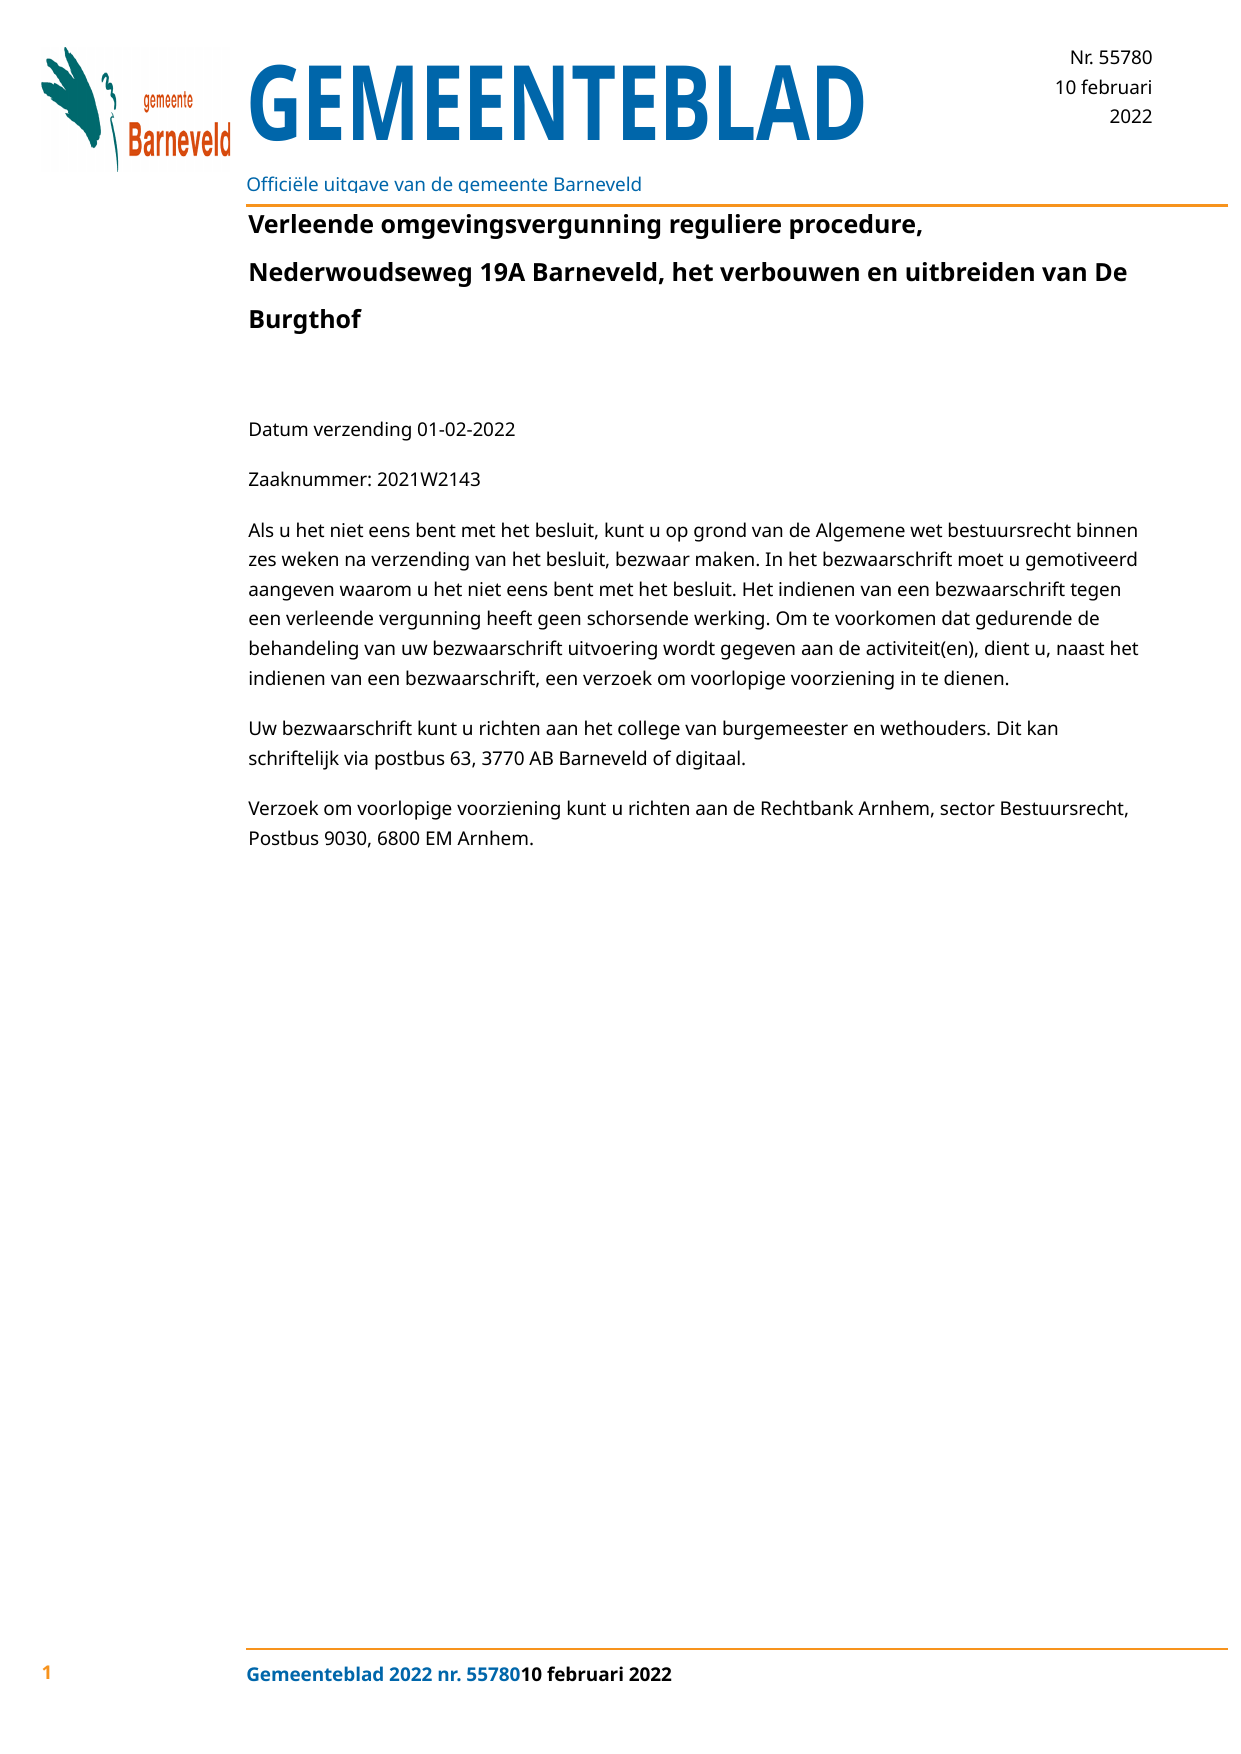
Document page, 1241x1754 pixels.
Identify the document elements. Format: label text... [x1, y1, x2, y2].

text Verzoek om voorlopige voorziening kunt u richten aan de Rechtbank Arnhem, sector Bestuursrecht, Postbus 9030, 6800 EM Arnhem. [248, 795, 1152, 850]
text Uw bezwaarschrift kunt u richten aan het college van burgemeester en wethouders. Dit kan schriftelijk via postbus 63, 3770 AB Barneveld of digitaal. [248, 715, 1152, 770]
text Zaaknummer: 2021W2143 [248, 466, 1152, 492]
text Als u het niet eens bent met het besluit, kunt u op grond van de Algemene wet bestuursrecht binnen zes weken na verzending van het besluit, bezwaar maken. In het bezwaarschrift moet u gemotiveerd aangeven waarom u het niet eens bent met het besluit. Het indienen van een bezwaarschrift tegen een verleende vergunning heeft geen schorsende werking. Om te voorkomen dat gedurende de behandeling van uw bezwaarschrift uitvoering wordt gegeven aan de activiteit(en), dient u, naast het indienen van een bezwaarschrift, een verzoek om voorlopige voorziening in te dienen. [248, 517, 1152, 690]
text Datum verzending 01-02-2022 [248, 416, 1152, 442]
picture [41, 47, 231, 172]
text Verleende omgevingsvergunning reguliere procedure, Nederwoudseweg 19A Barneveld, het verbouwen en uitbreiden van De Burgthof [248, 207, 1152, 336]
